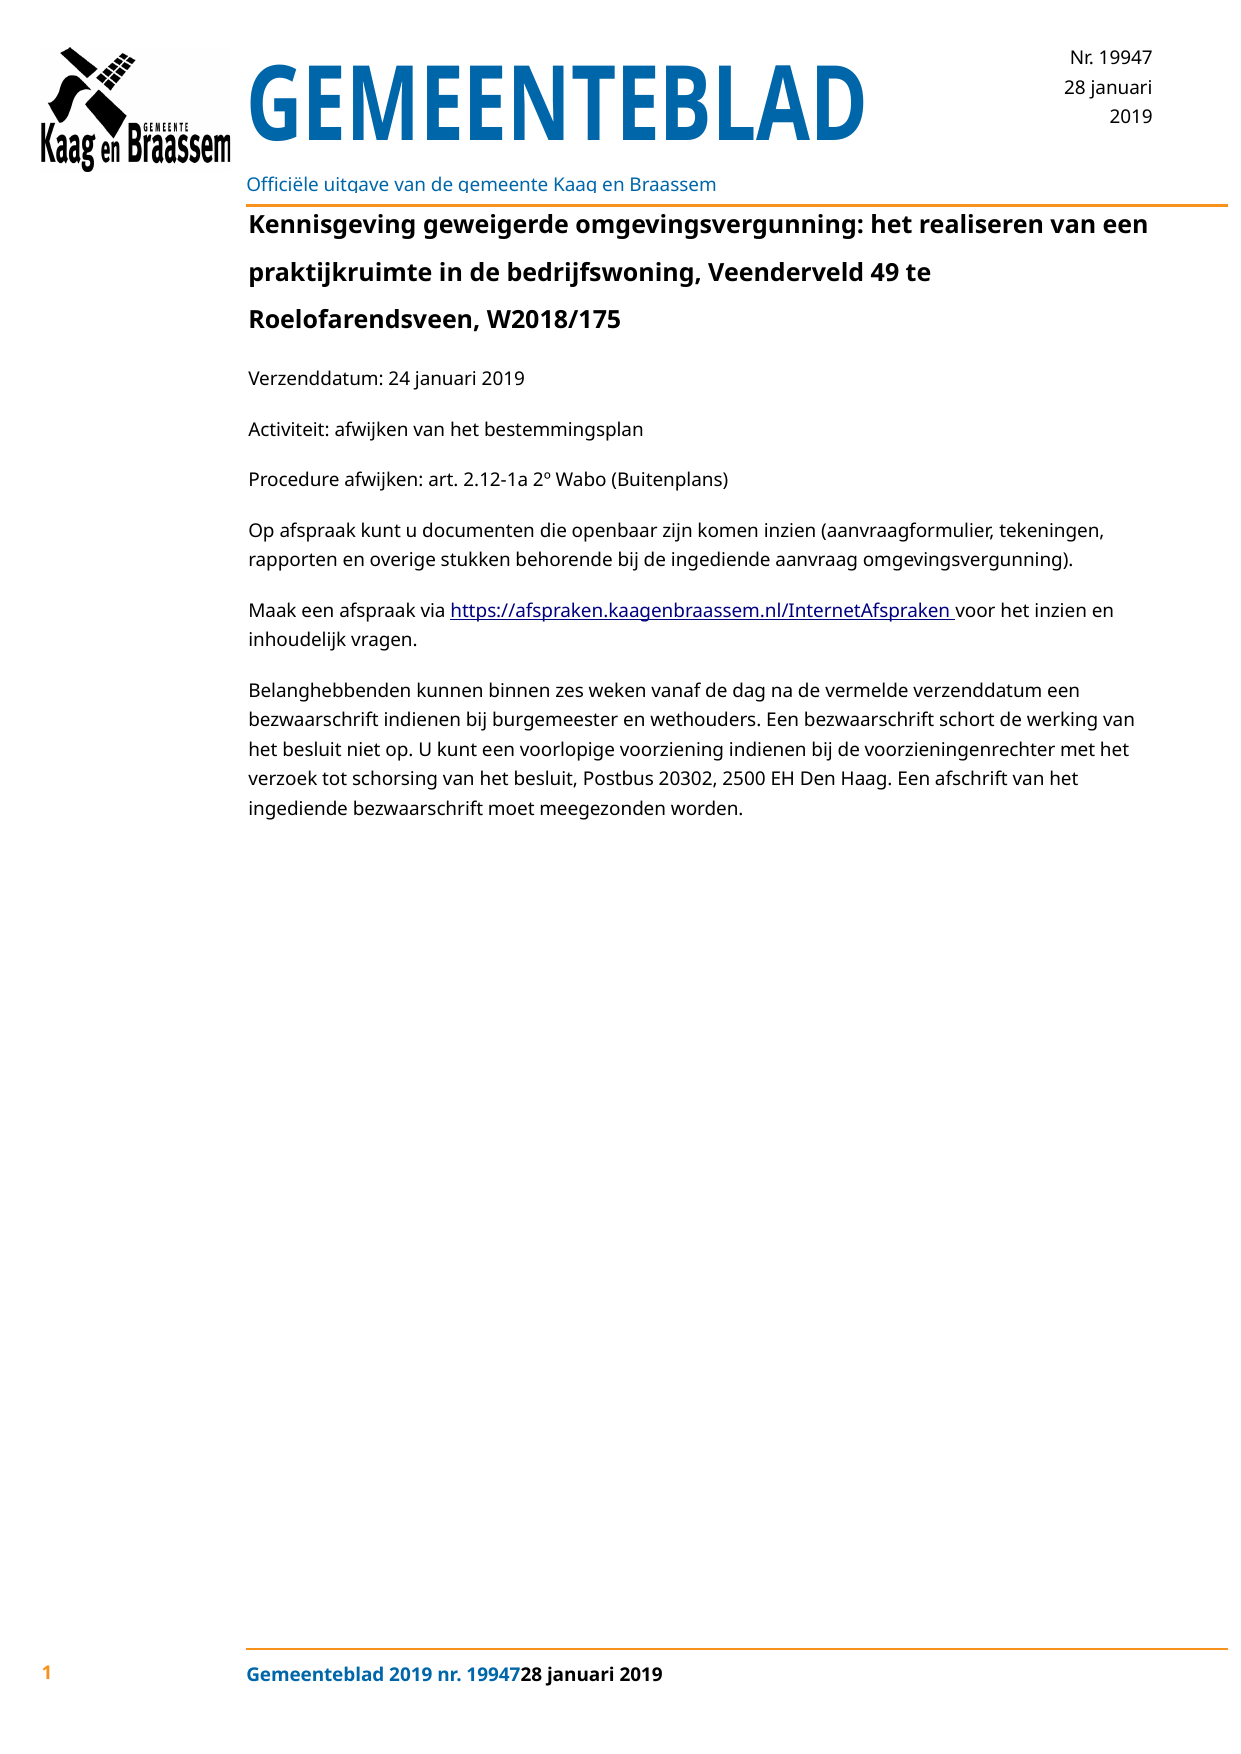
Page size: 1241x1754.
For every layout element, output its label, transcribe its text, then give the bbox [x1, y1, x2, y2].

text Maak een afspraak via https://afspraken.kaagenbraassem.nl/InternetAfspraken voor het inzien en inhoudelijk vragen. [248, 597, 1152, 652]
picture [41, 47, 231, 172]
text Procedure afwijken: art. 2.12-1a 2º Wabo (Buitenplans) [248, 466, 1152, 492]
text Kennisgeving geweigerde omgevingsvergunning: het realiseren van een praktijkruimte in de bedrijfswoning, Veenderveld 49 te Roelofarendsveen, W2018/175 [248, 207, 1152, 336]
text Op afspraak kunt u documenten die openbaar zijn komen inzien (aanvraagformulier, tekeningen, rapporten en overige stukken behorende bij de ingediende aanvraag omgevingsvergunning). [248, 517, 1152, 572]
text Verzenddatum: 24 januari 2019 [248, 366, 1152, 391]
text Belanghebbenden kunnen binnen zes weken vanaf de dag na de vermelde verzenddatum een bezwaarschrift indienen bij burgemeester en wethouders. Een bezwaarschrift schort de werking van het besluit niet op. U kunt een voorlopige voorziening indienen bij de voorzieningenrechter met het verzoek tot schorsing van het besluit, Postbus 20302, 2500 EH Den Haag. Een afschrift van het ingediende bezwaarschrift moet meegezonden worden. [248, 677, 1152, 821]
text Activiteit: afwijken van het bestemmingsplan [248, 416, 1152, 442]
